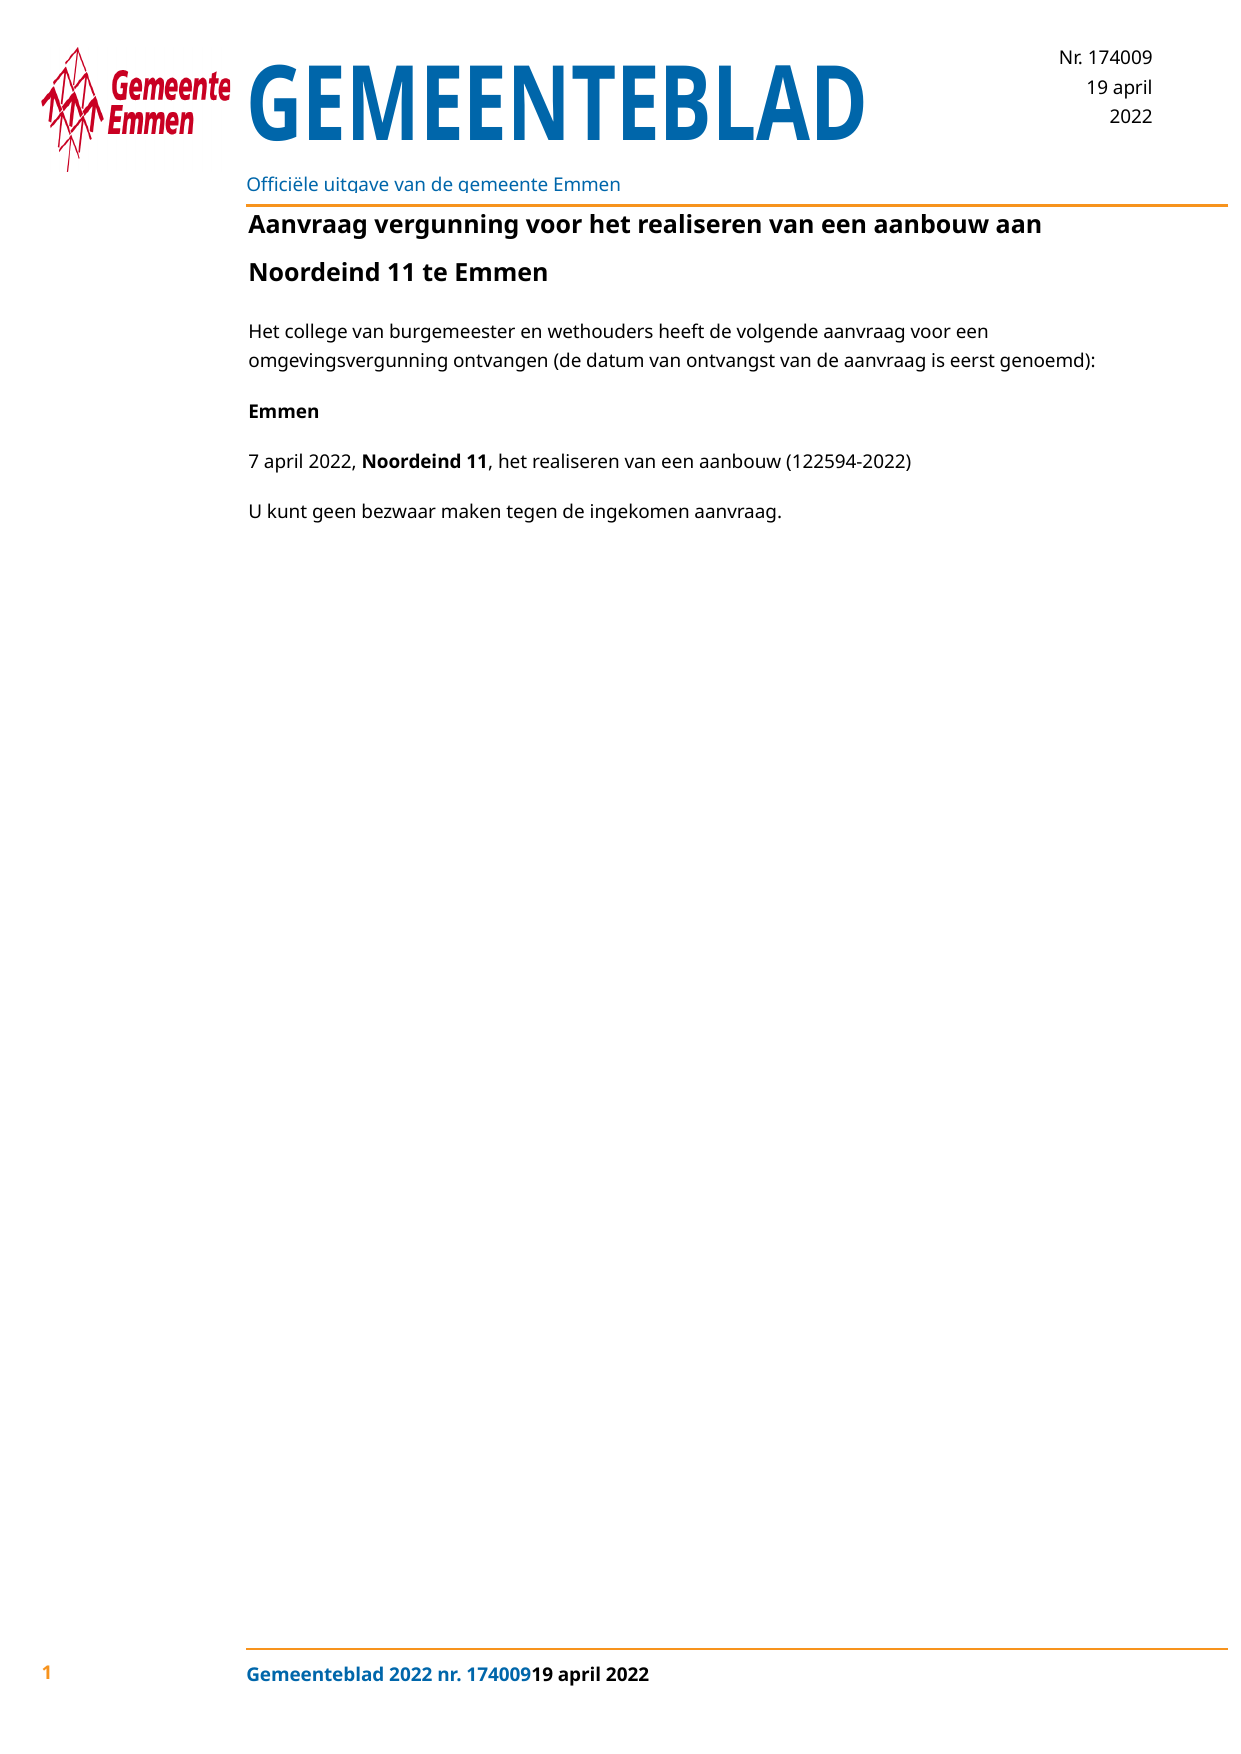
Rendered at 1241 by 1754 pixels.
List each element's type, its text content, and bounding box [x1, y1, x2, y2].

text Het college van burgemeester en wethouders heeft de volgende aanvraag voor een omgevingsvergunning ontvangen (de datum van ontvangst van de aanvraag is eerst genoemd): [248, 318, 1152, 373]
picture [41, 47, 231, 172]
text Emmen [248, 398, 1152, 424]
text 7 april 2022, Noordeind 11, het realiseren van een aanbouw (122594-2022) [248, 448, 1152, 474]
text Aanvraag vergunning voor het realiseren van een aanbouw aan Noordeind 11 te Emmen [248, 207, 1152, 288]
text U kunt geen bezwaar maken tegen de ingekomen aanvraag. [248, 499, 1152, 524]
